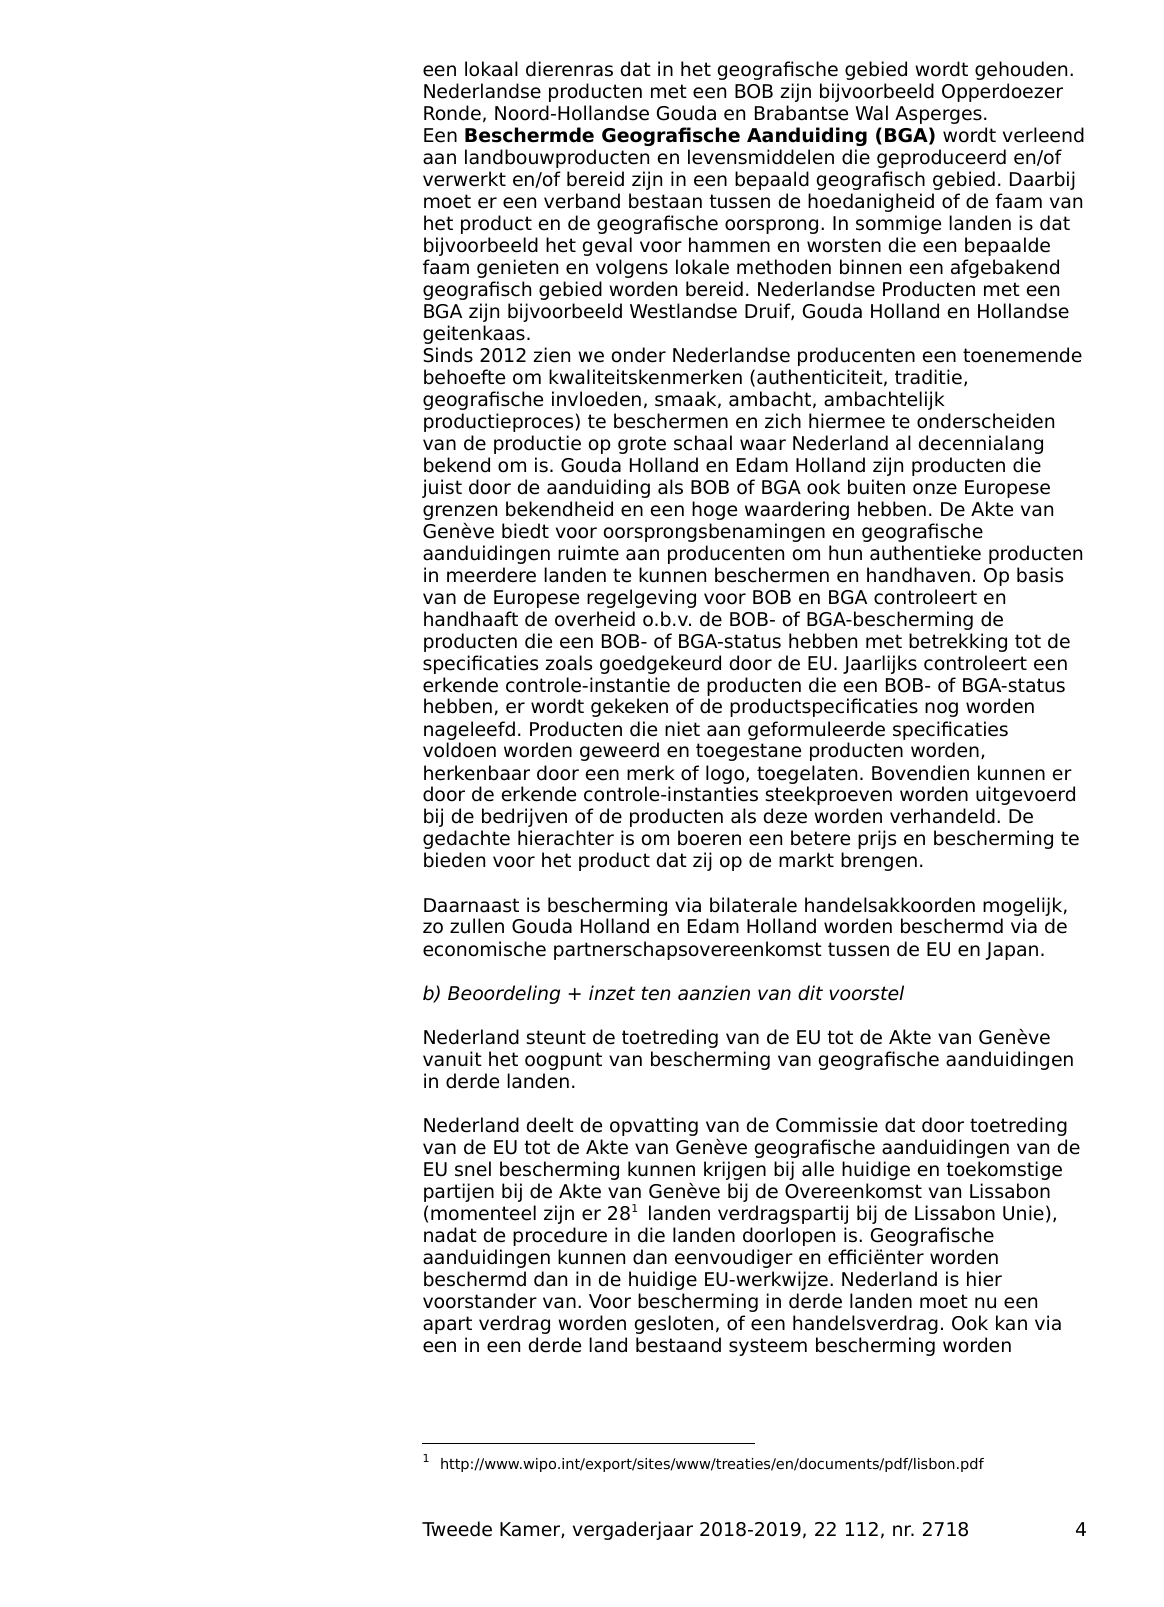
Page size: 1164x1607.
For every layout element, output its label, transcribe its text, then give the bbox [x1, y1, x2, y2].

text http://www.wipo.int/export/sites/www/treaties/en/documents/pdf/lisbon.pdf [422, 1452, 1087, 1474]
text Daarnaast is bescherming via bilaterale handelsakkoorden mogelijk, zo zullen Gouda Holland en Edam Holland worden beschermd via de economische partnerschapsovereenkomst tussen de EU en Japan. [422, 894, 1087, 960]
text Nederland deelt de opvatting van de Commissie dat door toetreding van de EU tot de Akte van Genève geografische aanduidingen van de EU snel bescherming kunnen krijgen bij alle huidige en toekomstige partijen bij de Akte van Genève bij de Overeenkomst van Lissabon (momenteel zijn er 28 landen verdragspartij bij de Lissabon Unie), nadat de procedure in die landen doorlopen is. Geografische aanduidingen kunnen dan eenvoudiger en efficiënter worden beschermd dan in de huidige EU-werkwijze. Nederland is hier voorstander van. Voor bescherming in derde landen moet nu een apart verdrag worden gesloten, of een handelsverdrag. Ook kan via een in een derde land bestaand systeem bescherming worden [422, 1115, 1087, 1357]
text Nederland steunt de toetreding van de EU tot de Akte van Genève vanuit het oogpunt van bescherming van geografische aanduidingen in derde landen. [422, 1027, 1087, 1093]
subtitle b) Beoordeling + inzet ten aanzien van dit voorstel [422, 983, 1087, 1004]
text een lokaal dierenras dat in het geografische gebied wordt gehouden. Nederlandse producten met een BOB zijn bijvoorbeeld Opperdoezer Ronde, Noord-Hollandse Gouda en Brabantse Wal Asperges. [422, 59, 1087, 125]
text Sinds 2012 zien we onder Nederlandse producenten een toenemende behoefte om kwaliteitskenmerken (authenticiteit, traditie, geografische invloeden, smaak, ambacht, ambachtelijk productieproces) te beschermen en zich hiermee te onderscheiden van de productie op grote schaal waar Nederland al decennialang bekend om is. Gouda Holland en Edam Holland zijn producten die juist door de aanduiding als BOB of BGA ook buiten onze Europese grenzen bekendheid en een hoge waardering hebben. De Akte van Genève biedt voor oorsprongsbenamingen en geografische aanduidingen ruimte aan producenten om hun authentieke producten in meerdere landen te kunnen beschermen en handhaven. Op basis van de Europese regelgeving voor BOB en BGA controleert en handhaaft de overheid o.b.v. de BOB- of BGA-bescherming de producten die een BOB- of BGA-status hebben met betrekking tot de specificaties zoals goedgekeurd door de EU. Jaarlijks controleert een erkende controle-instantie de producten die een BOB- of BGA-status hebben, er wordt gekeken of de productspecificaties nog worden nageleefd. Producten die niet aan geformuleerde specificaties voldoen worden geweerd en toegestane producten worden, herkenbaar door een merk of logo, toegelaten. Bovendien kunnen er door de erkende controle-instanties steekproeven worden uitgevoerd bij de bedrijven of de producten als deze worden verhandeld. De gedachte hierachter is om boeren een betere prijs en bescherming te bieden voor het product dat zij op de markt brengen. [422, 345, 1087, 872]
text Een Beschermde Geografische Aanduiding (BGA) wordt verleend aan landbouwproducten en levensmiddelen die geproduceerd en/of verwerkt en/of bereid zijn in een bepaald geografisch gebied. Daarbij moet er een verband bestaan tussen de hoedanigheid of de faam van het product en de geografische oorsprong. In sommige landen is dat bijvoorbeeld het geval voor hammen en worsten die een bepaalde faam genieten en volgens lokale methoden binnen een afgebakend geografisch gebied worden bereid. Nederlandse Producten met een BGA zijn bijvoorbeeld Westlandse Druif, Gouda Holland en Hollandse geitenkaas. [422, 125, 1087, 345]
